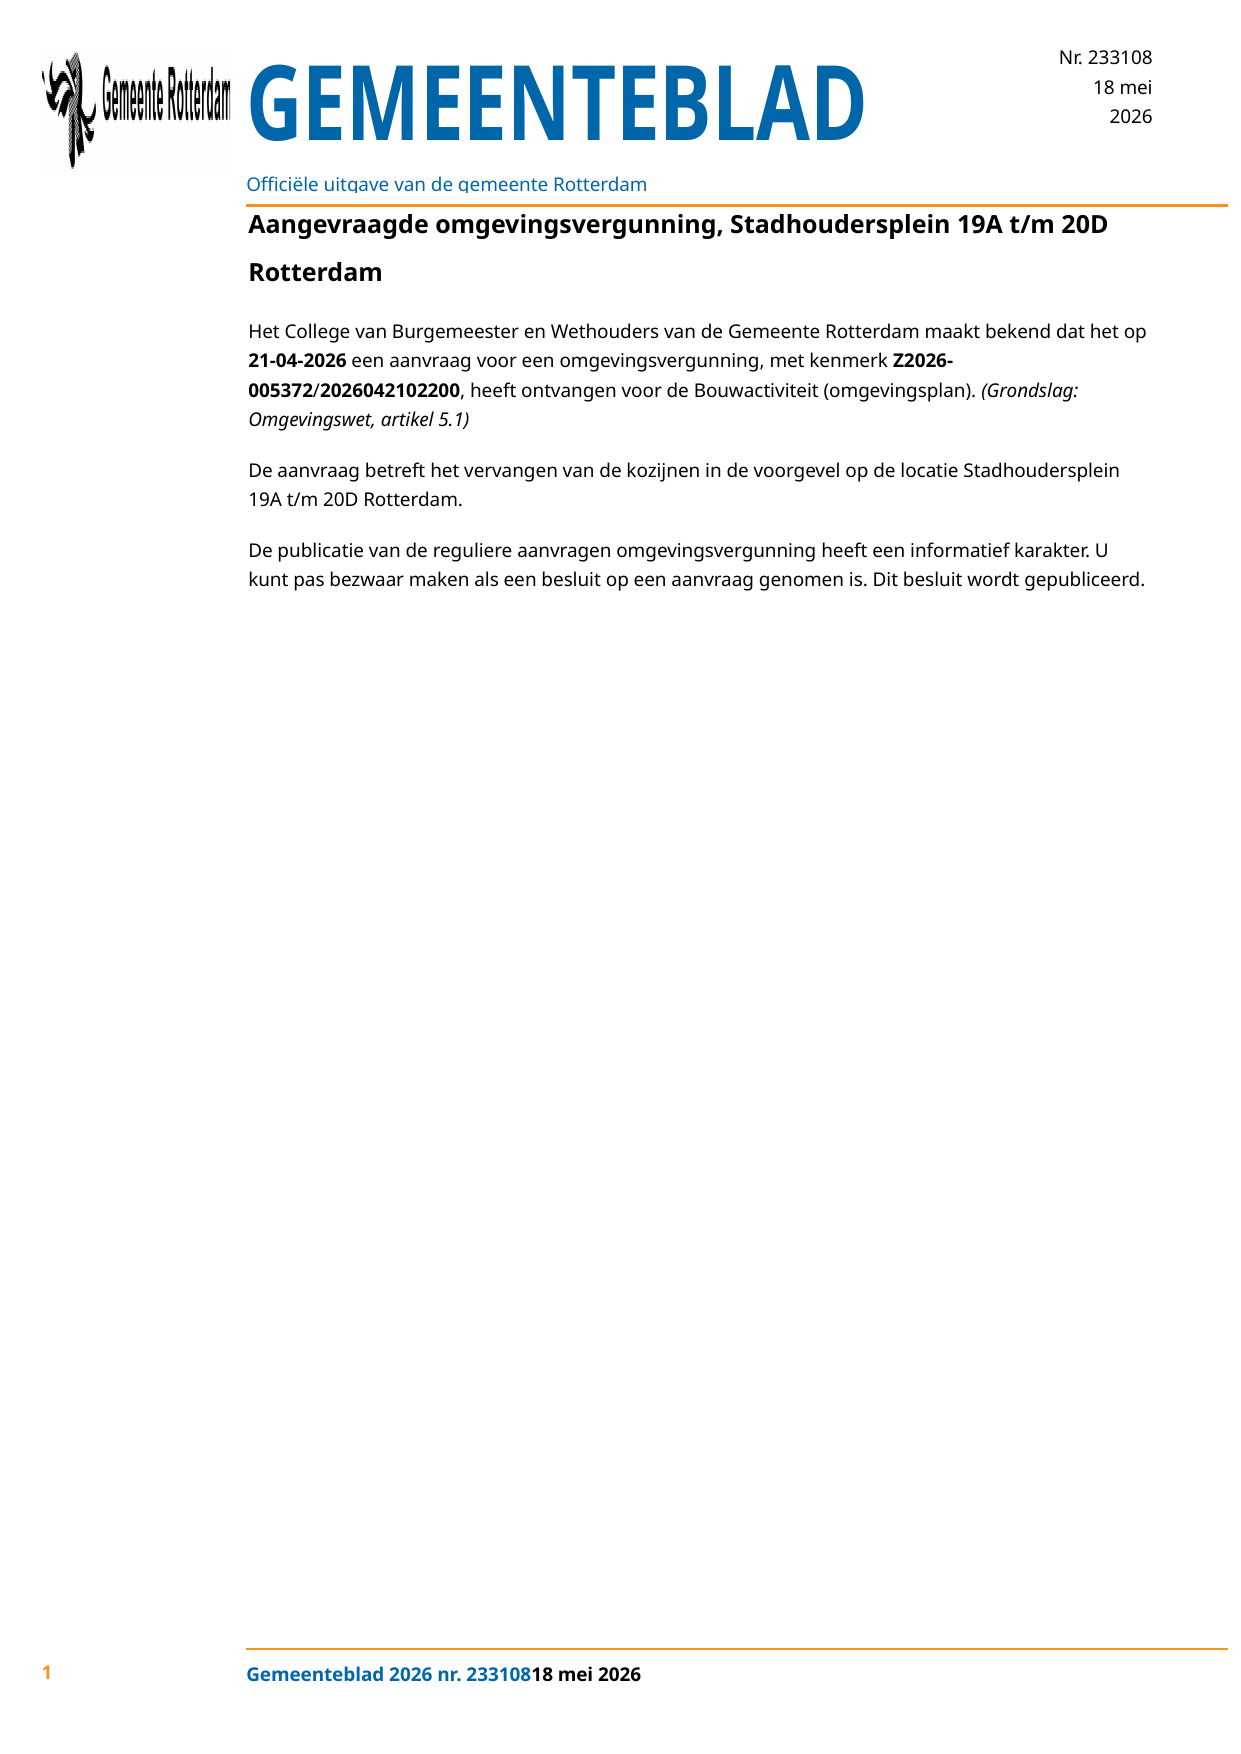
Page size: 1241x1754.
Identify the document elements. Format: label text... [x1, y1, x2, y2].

picture [41, 47, 231, 172]
text De publicatie van de reguliere aanvragen omgevingsvergunning heeft een informatief karakter. U kunt pas bezwaar maken als een besluit op een aanvraag genomen is. Dit besluit wordt gepubliceerd. [248, 537, 1152, 592]
text Aangevraagde omgevingsvergunning, Stadhoudersplein 19A t/m 20D Rotterdam [248, 207, 1152, 288]
text Het College van Burgemeester en Wethouders van de Gemeente Rotterdam maakt bekend dat het op 21-04-2026 een aanvraag voor een omgevingsvergunning, met kenmerk Z2026-005372/2026042102200, heeft ontvangen voor de Bouwactiviteit (omgevingsplan). (Grondslag: Omgevingswet, artikel 5.1) [248, 318, 1152, 432]
text De aanvraag betreft het vervangen van de kozijnen in de voorgevel op de locatie Stadhoudersplein 19A t/m 20D Rotterdam. [248, 457, 1152, 512]
